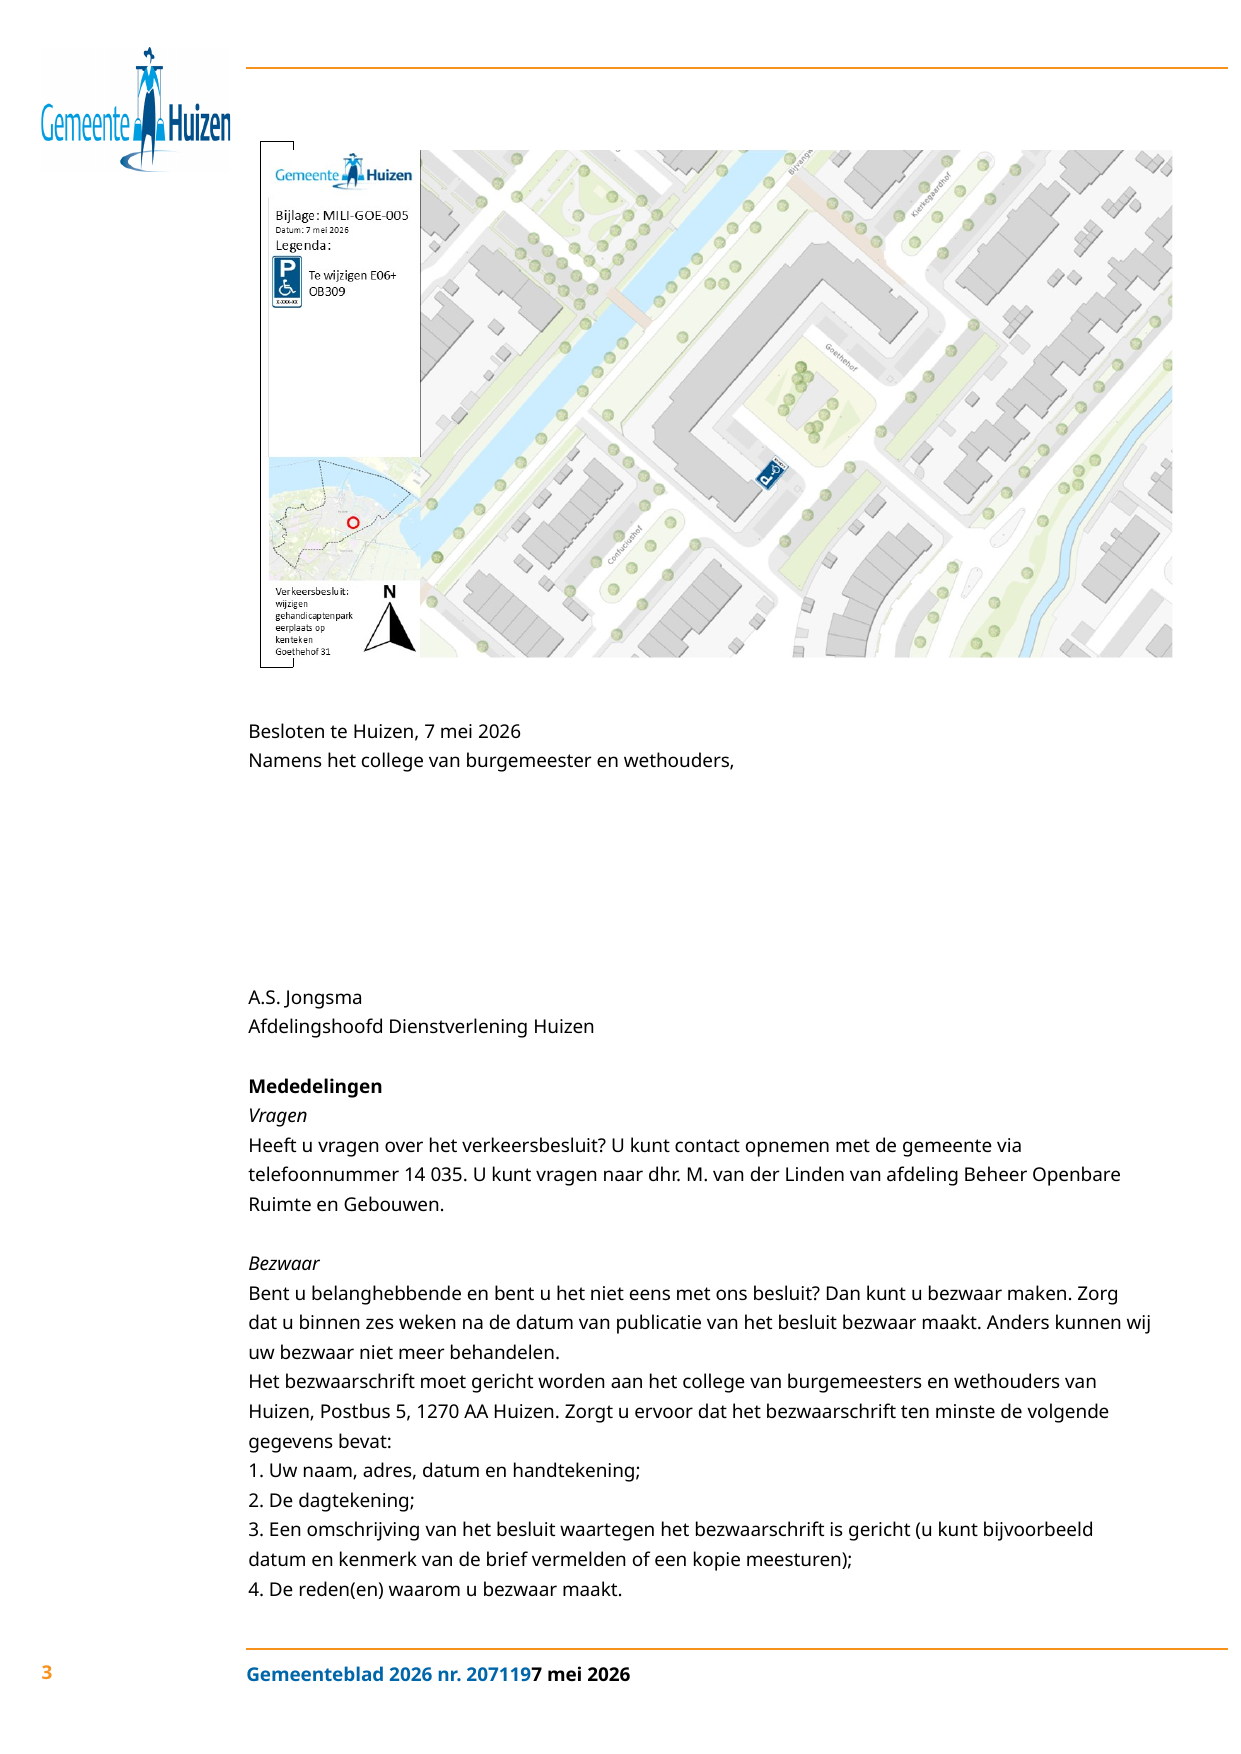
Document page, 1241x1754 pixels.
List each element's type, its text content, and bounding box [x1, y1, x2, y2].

picture [268, 150, 1173, 658]
text Heeft u vragen over het verkeersbesluit? U kunt contact opnemen met de gemeente via telefoonnummer 14 035. U kunt vragen naar dhr. M. van der Linden van afdeling Beheer Openbare Ruimte en Gebouwen. [248, 1132, 1152, 1217]
text Namens het college van burgemeester en wethouders, [248, 747, 1152, 773]
text Afdelingshoofd Dienstverlening Huizen [248, 1014, 1152, 1039]
text A.S. Jongsma [248, 984, 1152, 1010]
text 4. De reden(en) waarom u bezwaar maakt. [248, 1576, 1152, 1602]
text Bezwaar [248, 1250, 1152, 1276]
text Het bezwaarschrift moet gericht worden aan het college van burgemeesters en wethouders van Huizen, Postbus 5, 1270 AA Huizen. Zorgt u ervoor dat het bezwaarschrift ten minste de volgende gegevens bevat: [248, 1369, 1152, 1454]
text Bent u belanghebbende en bent u het niet eens met ons besluit? Dan kunt u bezwaar maken. Zorg dat u binnen zes weken na de datum van publicatie van het besluit bezwaar maakt. Anders kunnen wij uw bezwaar niet meer behandelen. [248, 1280, 1152, 1365]
picture [41, 47, 231, 172]
text 1. Uw naam, adres, datum en handtekening; [248, 1457, 1152, 1483]
text Besloten te Huizen, 7 mei 2026 [248, 718, 1152, 744]
text 3. Een omschrijving van het besluit waartegen het bezwaarschrift is gericht (u kunt bijvoorbeeld datum en kenmerk van de brief vermelden of een kopie meesturen); [248, 1517, 1152, 1572]
text Mededelingen [248, 1073, 1152, 1099]
text 2. De dagtekening; [248, 1487, 1152, 1513]
text Vragen [248, 1102, 1152, 1128]
